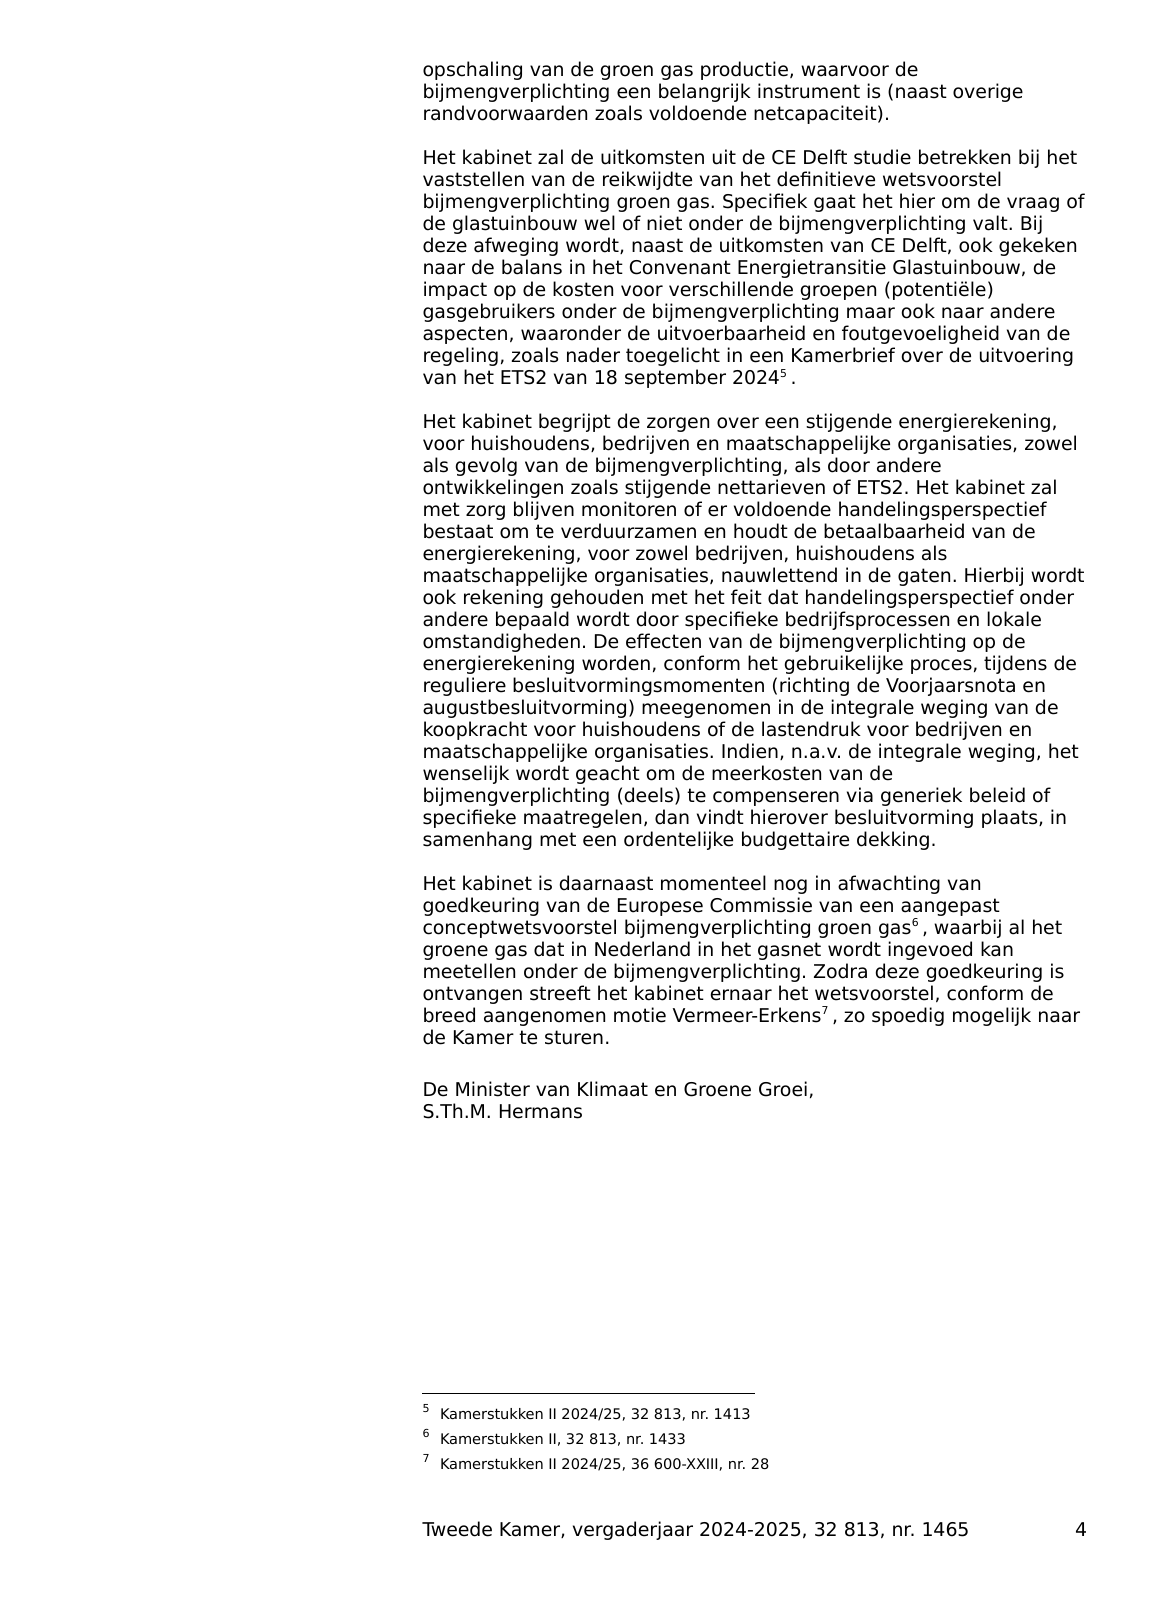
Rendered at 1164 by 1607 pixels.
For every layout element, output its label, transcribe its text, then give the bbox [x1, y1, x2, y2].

text opschaling van de groen gas productie, waarvoor de bijmengverplichting een belangrijk instrument is (naast overige randvoorwaarden zoals voldoende netcapaciteit). [422, 59, 1087, 125]
text Het kabinet begrijpt de zorgen over een stijgende energierekening, voor huishoudens, bedrijven en maatschappelijke organisaties, zowel als gevolg van de bijmengverplichting, als door andere ontwikkelingen zoals stijgende nettarieven of ETS2. Het kabinet zal met zorg blijven monitoren of er voldoende handelingsperspectief bestaat om te verduurzamen en houdt de betaalbaarheid van de energierekening, voor zowel bedrijven, huishoudens als maatschappelijke organisaties, nauwlettend in de gaten. Hierbij wordt ook rekening gehouden met het feit dat handelingsperspectief onder andere bepaald wordt door specifieke bedrijfsprocessen en lokale omstandigheden. De effecten van de bijmengverplichting op de energierekening worden, conform het gebruikelijke proces, tijdens de reguliere besluitvormingsmomenten (richting de Voorjaarsnota en augustbesluitvorming) meegenomen in de integrale weging van de koopkracht voor huishoudens of de lastendruk voor bedrijven en maatschappelijke organisaties. Indien, n.a.v. de integrale weging, het wenselijk wordt geacht om de meerkosten van de bijmengverplichting (deels) te compenseren via generiek beleid of specifieke maatregelen, dan vindt hierover besluitvorming plaats, in samenhang met een ordentelijke budgettaire dekking. [422, 411, 1087, 851]
text Het kabinet zal de uitkomsten uit de CE Delft studie betrekken bij het vaststellen van de reikwijdte van het definitieve wetsvoorstel bijmengverplichting groen gas. Specifiek gaat het hier om de vraag of de glastuinbouw wel of niet onder de bijmengverplichting valt. Bij deze afweging wordt, naast de uitkomsten van CE Delft, ook gekeken naar de balans in het Convenant Energietransitie Glastuinbouw, de impact op de kosten voor verschillende groepen (potentiële) gasgebruikers onder de bijmengverplichting maar ook naar andere aspecten, waaronder de uitvoerbaarheid en foutgevoeligheid van de regeling, zoals nader toegelicht in een Kamerbrief over de uitvoering van het ETS2 van 18 september 2024. [422, 147, 1087, 389]
text Het kabinet is daarnaast momenteel nog in afwachting van goedkeuring van de Europese Commissie van een aangepast conceptwetsvoorstel bijmengverplichting groen gas, waarbij al het groene gas dat in Nederland in het gasnet wordt ingevoed kan meetellen onder de bijmengverplichting. Zodra deze goedkeuring is ontvangen streeft het kabinet ernaar het wetsvoorstel, conform de breed aangenomen motie Vermeer-Erkens, zo spoedig mogelijk naar de Kamer te sturen. [422, 873, 1087, 1049]
text De Minister van Klimaat en Groene Groei, S.Th.M. Hermans [422, 1079, 1087, 1123]
text Kamerstukken II, 32 813, nr. 1433 [422, 1427, 1087, 1449]
text Kamerstukken II 2024/25, 36 600-XXIII, nr. 28 [422, 1452, 1087, 1474]
text Kamerstukken II 2024/25, 32 813, nr. 1413 [422, 1402, 1087, 1424]
